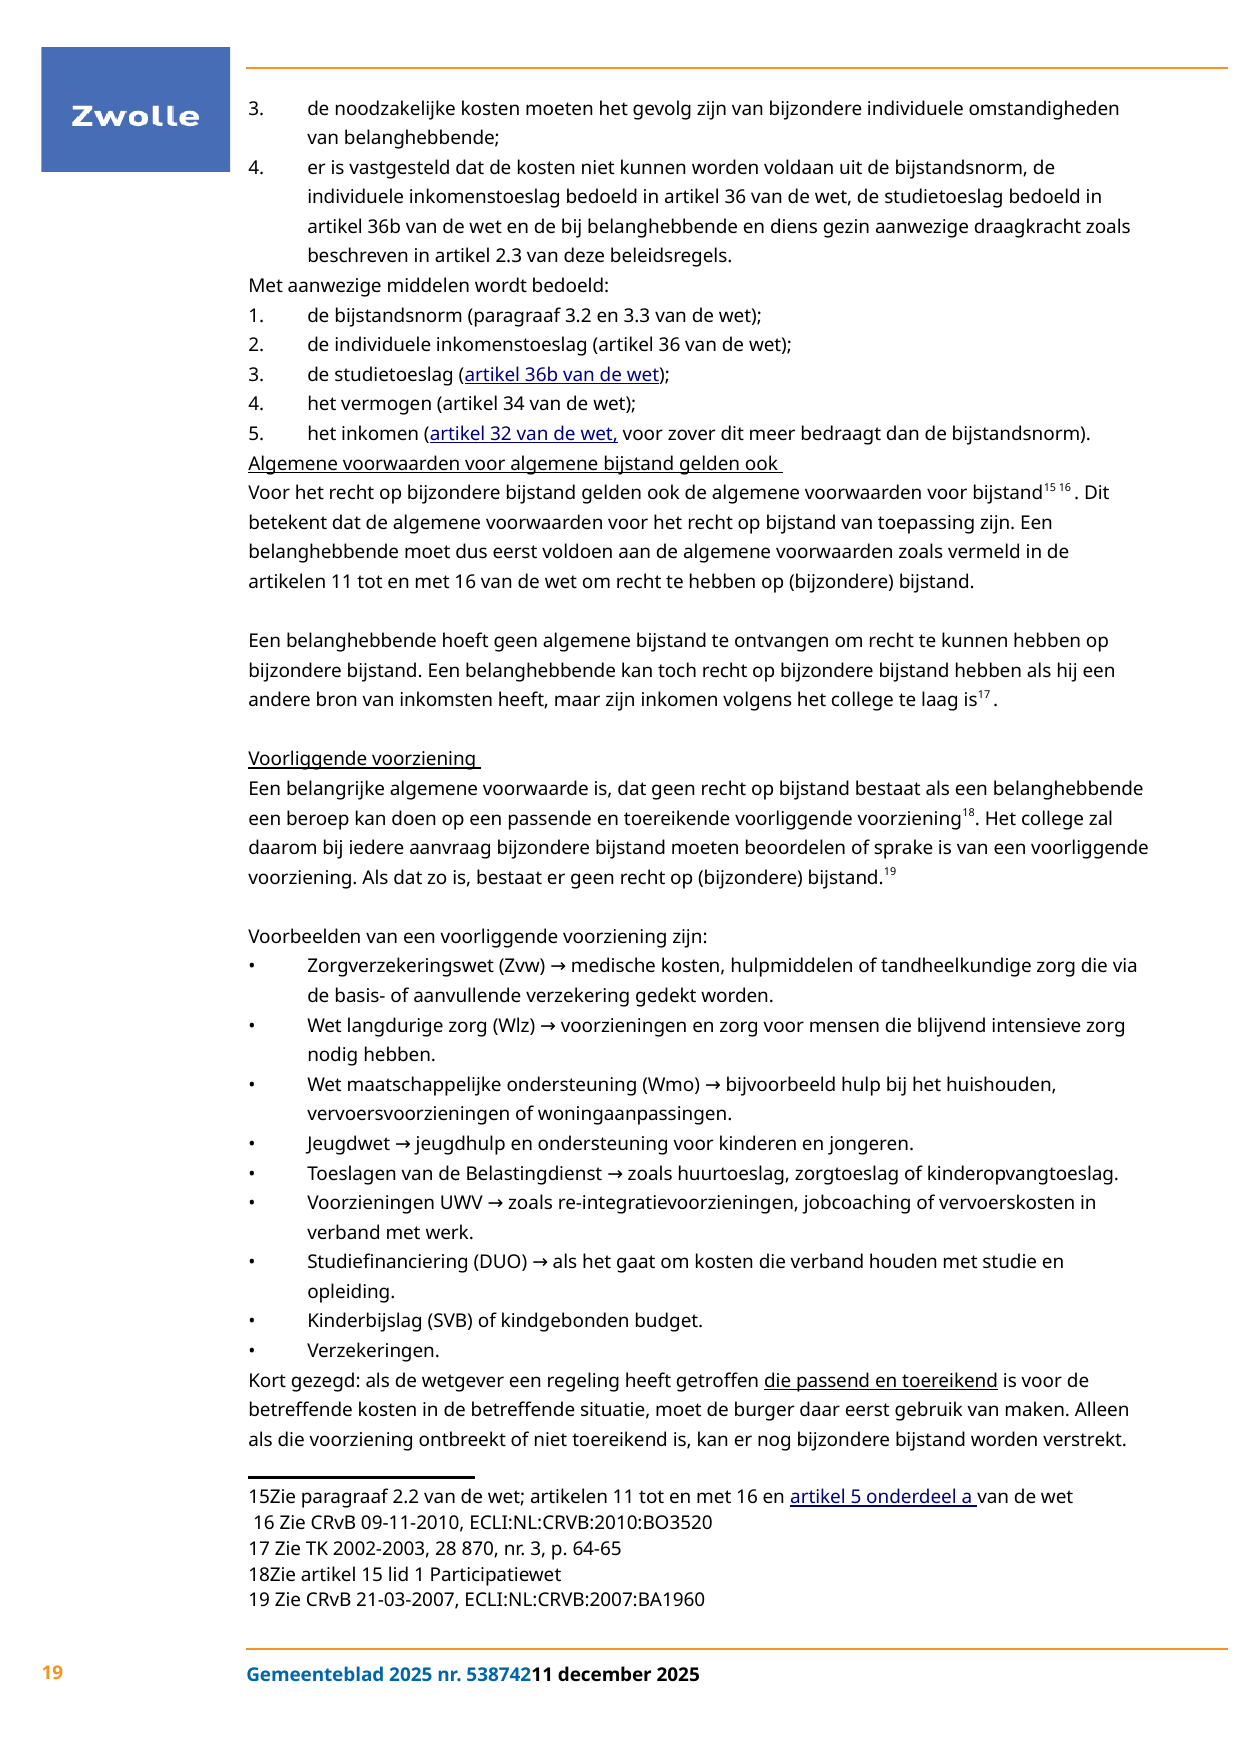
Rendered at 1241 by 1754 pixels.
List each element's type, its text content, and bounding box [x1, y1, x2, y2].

list het vermogen (artikel 34 van de wet); [248, 391, 1152, 416]
text Voor het recht op bijzondere bijstand gelden ook de algemene voorwaarden voor bijstand. Dit betekent dat de algemene voorwaarden voor het recht op bijstand van toepassing zijn. Een belanghebbende moet dus eerst voldoen aan de algemene voorwaarden zoals vermeld in de artikelen 11 tot en met 16 van de wet om recht te hebben op (bijzondere) bijstand. [248, 479, 1152, 594]
text Voorliggende voorziening [248, 746, 1152, 771]
text Een belangrijke algemene voorwaarde is, dat geen recht op bijstand bestaat als een belanghebbende een beroep kan doen op een passende en toereikende voorliggende voorziening. Het college zal daarom bij iedere aanvraag bijzondere bijstand moeten beoordelen of sprake is van een voorliggende voorziening. Als dat zo is, bestaat er geen recht op (bijzondere) bijstand. [248, 775, 1152, 890]
list Studiefinanciering (DUO) → als het gaat om kosten die verband houden met studie en opleiding. [248, 1248, 1152, 1304]
list Wet langdurige zorg (Wlz) → voorzieningen en zorg voor mensen die blijvend intensieve zorg nodig hebben. [248, 1012, 1152, 1067]
list het inkomen (artikel 32 van de wet, voor zover dit meer bedraagt dan de bijstandsnorm). [248, 420, 1152, 446]
list Kinderbijslag (SVB) of kindgebonden budget. [248, 1308, 1152, 1333]
text Kort gezegd: als de wetgever een regeling heeft getroffen die passend en toereikend is voor de betreffende kosten in de betreffende situatie, moet de burger daar eerst gebruik van maken. Alleen als die voorziening ontbreekt of niet toereikend is, kan er nog bijzondere bijstand worden verstrekt. [248, 1367, 1152, 1452]
list Wet maatschappelijke ondersteuning (Wmo) → bijvoorbeeld hulp bij het huishouden, vervoersvoorzieningen of woningaanpassingen. [248, 1071, 1152, 1126]
list Voorzieningen UWV → zoals re-integratievoorzieningen, jobcoaching of vervoerskosten in verband met werk. [248, 1189, 1152, 1245]
list de studietoeslag (artikel 36b van de wet); [248, 361, 1152, 387]
text Een belanghebbende hoeft geen algemene bijstand te ontvangen om recht te kunnen hebben op bijzondere bijstand. Een belanghebbende kan toch recht op bijzondere bijstand hebben als hij een andere bron van inkomsten heeft, maar zijn inkomen volgens het college te laag is. [248, 627, 1152, 712]
text Voorbeelden van een voorliggende voorziening zijn: [248, 923, 1152, 949]
picture [41, 47, 231, 172]
list Zorgverzekeringswet (Zvw) → medische kosten, hulpmiddelen of tandheelkundige zorg die via de basis- of aanvullende verzekering gedekt worden. [248, 953, 1152, 1008]
text Zie CRvB 21-03-2007, ECLI:NL:CRVB:2007:BA1960 [248, 1586, 1152, 1612]
list Verzekeringen. [248, 1337, 1152, 1363]
list Toeslagen van de Belastingdienst → zoals huurtoeslag, zorgtoeslag of kinderopvangtoeslag. [248, 1160, 1152, 1186]
text Zie paragraaf 2.2 van de wet; artikelen 11 tot en met 16 en artikel 5 onderdeel a van de wet [248, 1483, 1152, 1509]
list de bijstandsnorm (paragraaf 3.2 en 3.3 van de wet); [248, 302, 1152, 328]
text Zie TK 2002-2003, 28 870, nr. 3, p. 64-65 [248, 1535, 1152, 1561]
text Zie CRvB 09-11-2010, ECLI:NL:CRVB:2010:BO3520 [248, 1509, 1152, 1535]
text Zie artikel 15 lid 1 Participatiewet [248, 1561, 1152, 1586]
list er is vastgesteld dat de kosten niet kunnen worden voldaan uit de bijstandsnorm, de individuele inkomenstoeslag bedoeld in artikel 36 van de wet, de studietoeslag bedoeld in artikel 36b van de wet en de bij belanghebbende en diens gezin aanwezige draagkracht zoals beschreven in artikel 2.3 van deze beleidsregels. [248, 154, 1152, 268]
text Algemene voorwaarden voor algemene bijstand gelden ook [248, 450, 1152, 476]
list de noodzakelijke kosten moeten het gevolg zijn van bijzondere individuele omstandigheden van belanghebbende; [248, 95, 1152, 150]
list Jeugdwet → jeugdhulp en ondersteuning voor kinderen en jongeren. [248, 1130, 1152, 1156]
text Met aanwezige middelen wordt bedoeld: [248, 272, 1152, 298]
list de individuele inkomenstoeslag (artikel 36 van de wet); [248, 331, 1152, 357]
